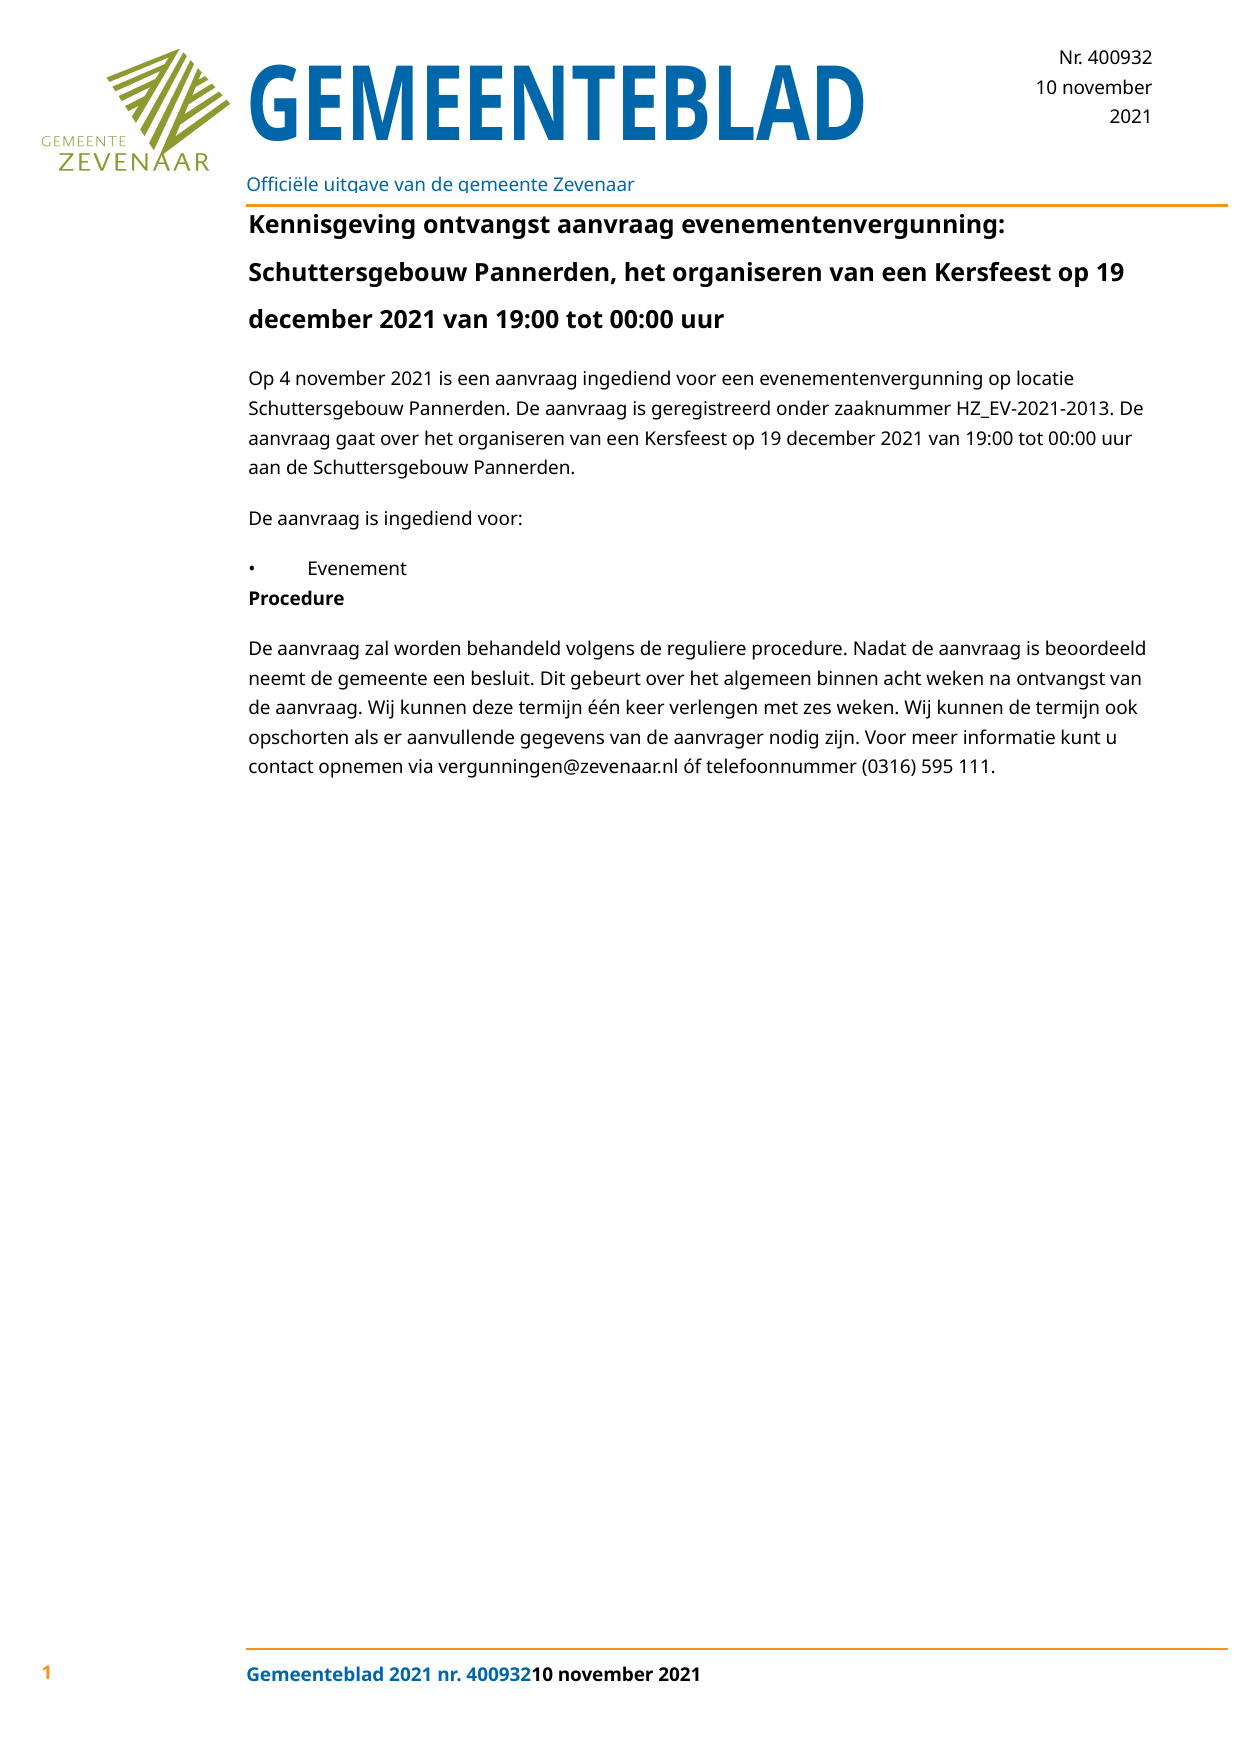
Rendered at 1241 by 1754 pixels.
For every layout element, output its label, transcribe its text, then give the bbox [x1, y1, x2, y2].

picture [41, 47, 231, 172]
text De aanvraag is ingediend voor: [248, 505, 1152, 530]
text De aanvraag zal worden behandeld volgens de reguliere procedure. Nadat de aanvraag is beoordeeld neemt de gemeente een besluit. Dit gebeurt over het algemeen binnen acht weken na ontvangst van de aanvraag. Wij kunnen deze termijn één keer verlengen met zes weken. Wij kunnen de termijn ook opschorten als er aanvullende gegevens van de aanvrager nodig zijn. Voor meer informatie kunt u contact opnemen via vergunningen@zevenaar.nl óf telefoonnummer (0316) 595 111. [248, 635, 1152, 779]
list Evenement [248, 555, 1152, 581]
text Op 4 november 2021 is een aanvraag ingediend voor een evenementenvergunning op locatie Schuttersgebouw Pannerden. De aanvraag is geregistreerd onder zaaknummer HZ_EV-2021-2013. De aanvraag gaat over het organiseren van een Kersfeest op 19 december 2021 van 19:00 tot 00:00 uur aan de Schuttersgebouw Pannerden. [248, 366, 1152, 480]
text Procedure [248, 585, 1152, 610]
text Kennisgeving ontvangst aanvraag evenementenvergunning: Schuttersgebouw Pannerden, het organiseren van een Kersfeest op 19 december 2021 van 19:00 tot 00:00 uur [248, 207, 1152, 336]
